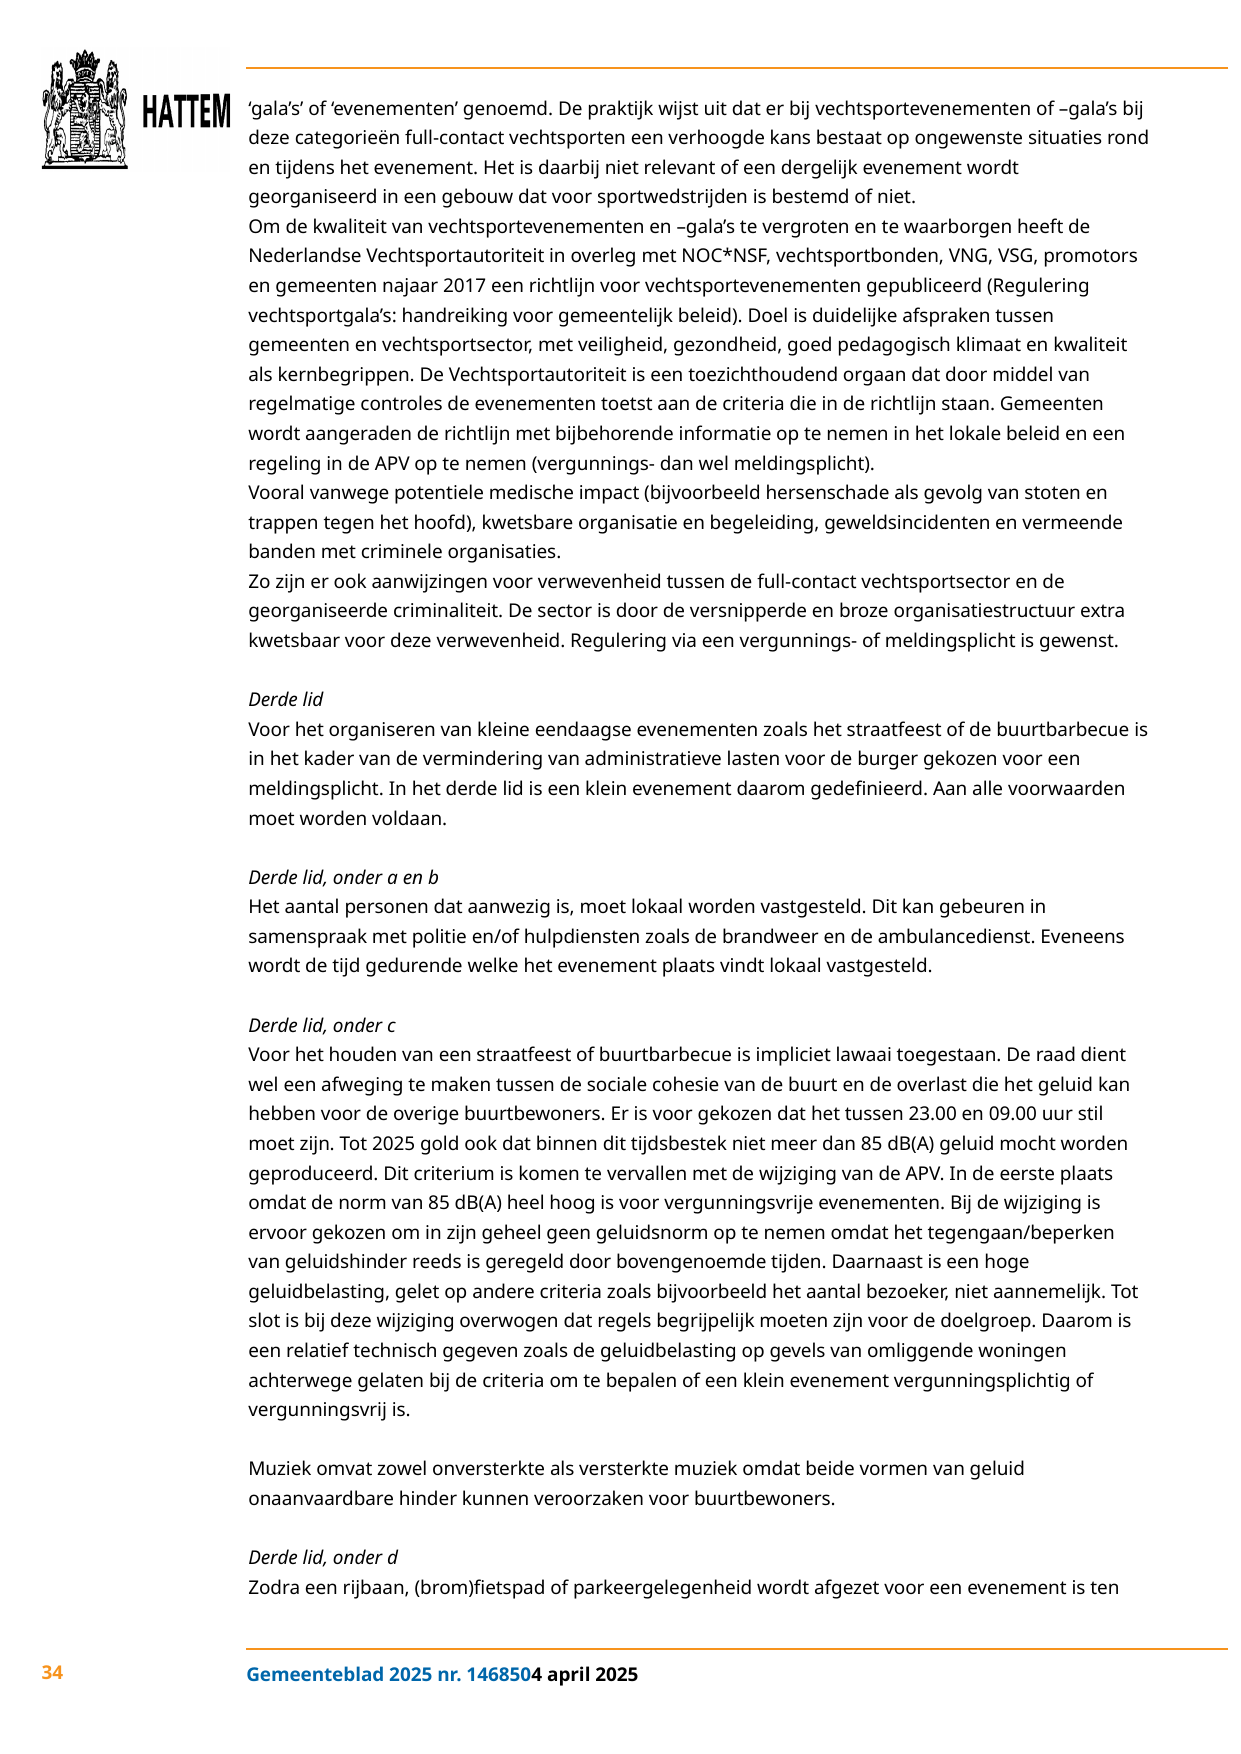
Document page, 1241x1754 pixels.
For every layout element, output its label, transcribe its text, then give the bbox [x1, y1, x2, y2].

text ‘gala’s’ of ‘evenementen’ genoemd. De praktijk wijst uit dat er bij vechtsportevenementen of –gala’s bij deze categorieën full-contact vechtsporten een verhoogde kans bestaat op ongewenste situaties rond en tijdens het evenement. Het is daarbij niet relevant of een dergelijk evenement wordt georganiseerd in een gebouw dat voor sportwedstrijden is bestemd of niet. [248, 95, 1152, 209]
text Voor het organiseren van kleine eendaagse evenementen zoals het straatfeest of de buurtbarbecue is in het kader van de vermindering van administratieve lasten voor de burger gekozen voor een meldingsplicht. In het derde lid is een klein evenement daarom gedefinieerd. Aan alle voorwaarden moet worden voldaan. [248, 716, 1152, 831]
text Vooral vanwege potentiele medische impact (bijvoorbeeld hersenschade als gevolg van stoten en trappen tegen het hoofd), kwetsbare organisatie en begeleiding, geweldsincidenten en vermeende banden met criminele organisaties. [248, 479, 1152, 564]
text Zodra een rijbaan, (brom)fietspad of parkeergelegenheid wordt afgezet voor een evenement is ten [248, 1574, 1152, 1600]
text Derde lid, onder c [248, 1012, 1152, 1038]
text Zo zijn er ook aanwijzingen voor verwevenheid tussen de full-contact vechtsportsector en de georganiseerde criminaliteit. De sector is door de versnipperde en broze organisatiestructuur extra kwetsbaar voor deze verwevenheid. Regulering via een vergunnings- of meldingsplicht is gewenst. [248, 568, 1152, 653]
text Derde lid [248, 686, 1152, 712]
text Derde lid, onder d [248, 1544, 1152, 1570]
text Muziek omvat zowel onversterkte als versterkte muziek omdat beide vormen van geluid onaanvaardbare hinder kunnen veroorzaken voor buurtbewoners. [248, 1456, 1152, 1511]
picture [41, 47, 231, 172]
text Derde lid, onder a en b [248, 864, 1152, 890]
text Voor het houden van een straatfeest of buurtbarbecue is impliciet lawaai toegestaan. De raad dient wel een afweging te maken tussen de sociale cohesie van de buurt en de overlast die het geluid kan hebben voor de overige buurtbewoners. Er is voor gekozen dat het tussen 23.00 en 09.00 uur stil moet zijn. Tot 2025 gold ook dat binnen dit tijdsbestek niet meer dan 85 dB(A) geluid mocht worden geproduceerd. Dit criterium is komen te vervallen met de wijziging van de APV. In de eerste plaats omdat de norm van 85 dB(A) heel hoog is voor vergunningsvrije evenementen. Bij de wijziging is ervoor gekozen om in zijn geheel geen geluidsnorm op te nemen omdat het tegengaan/beperken van geluidshinder reeds is geregeld door bovengenoemde tijden. Daarnaast is een hoge geluidbelasting, gelet op andere criteria zoals bijvoorbeeld het aantal bezoeker, niet aannemelijk. Tot slot is bij deze wijziging overwogen dat regels begrijpelijk moeten zijn voor de doelgroep. Daarom is een relatief technisch gegeven zoals de geluidbelasting op gevels van omliggende woningen achterwege gelaten bij de criteria om te bepalen of een klein evenement vergunningsplichtig of vergunningsvrij is. [248, 1041, 1152, 1422]
text Om de kwaliteit van vechtsportevenementen en –gala’s te vergroten en te waarborgen heeft de Nederlandse Vechtsportautoriteit in overleg met NOC*NSF, vechtsportbonden, VNG, VSG, promotors en gemeenten najaar 2017 een richtlijn voor vechtsportevenementen gepubliceerd (Regulering vechtsportgala’s: handreiking voor gemeentelijk beleid). Doel is duidelijke afspraken tussen gemeenten en vechtsportsector, met veiligheid, gezondheid, goed pedagogisch klimaat en kwaliteit als kernbegrippen. De Vechtsportautoriteit is een toezichthoudend orgaan dat door middel van regelmatige controles de evenementen toetst aan de criteria die in de richtlijn staan. Gemeenten wordt aangeraden de richtlijn met bijbehorende informatie op te nemen in het lokale beleid en een regeling in de APV op te nemen (vergunnings- dan wel meldingsplicht). [248, 213, 1152, 476]
text Het aantal personen dat aanwezig is, moet lokaal worden vastgesteld. Dit kan gebeuren in samenspraak met politie en/of hulpdiensten zoals de brandweer en de ambulancedienst. Eveneens wordt de tijd gedurende welke het evenement plaats vindt lokaal vastgesteld. [248, 893, 1152, 978]
